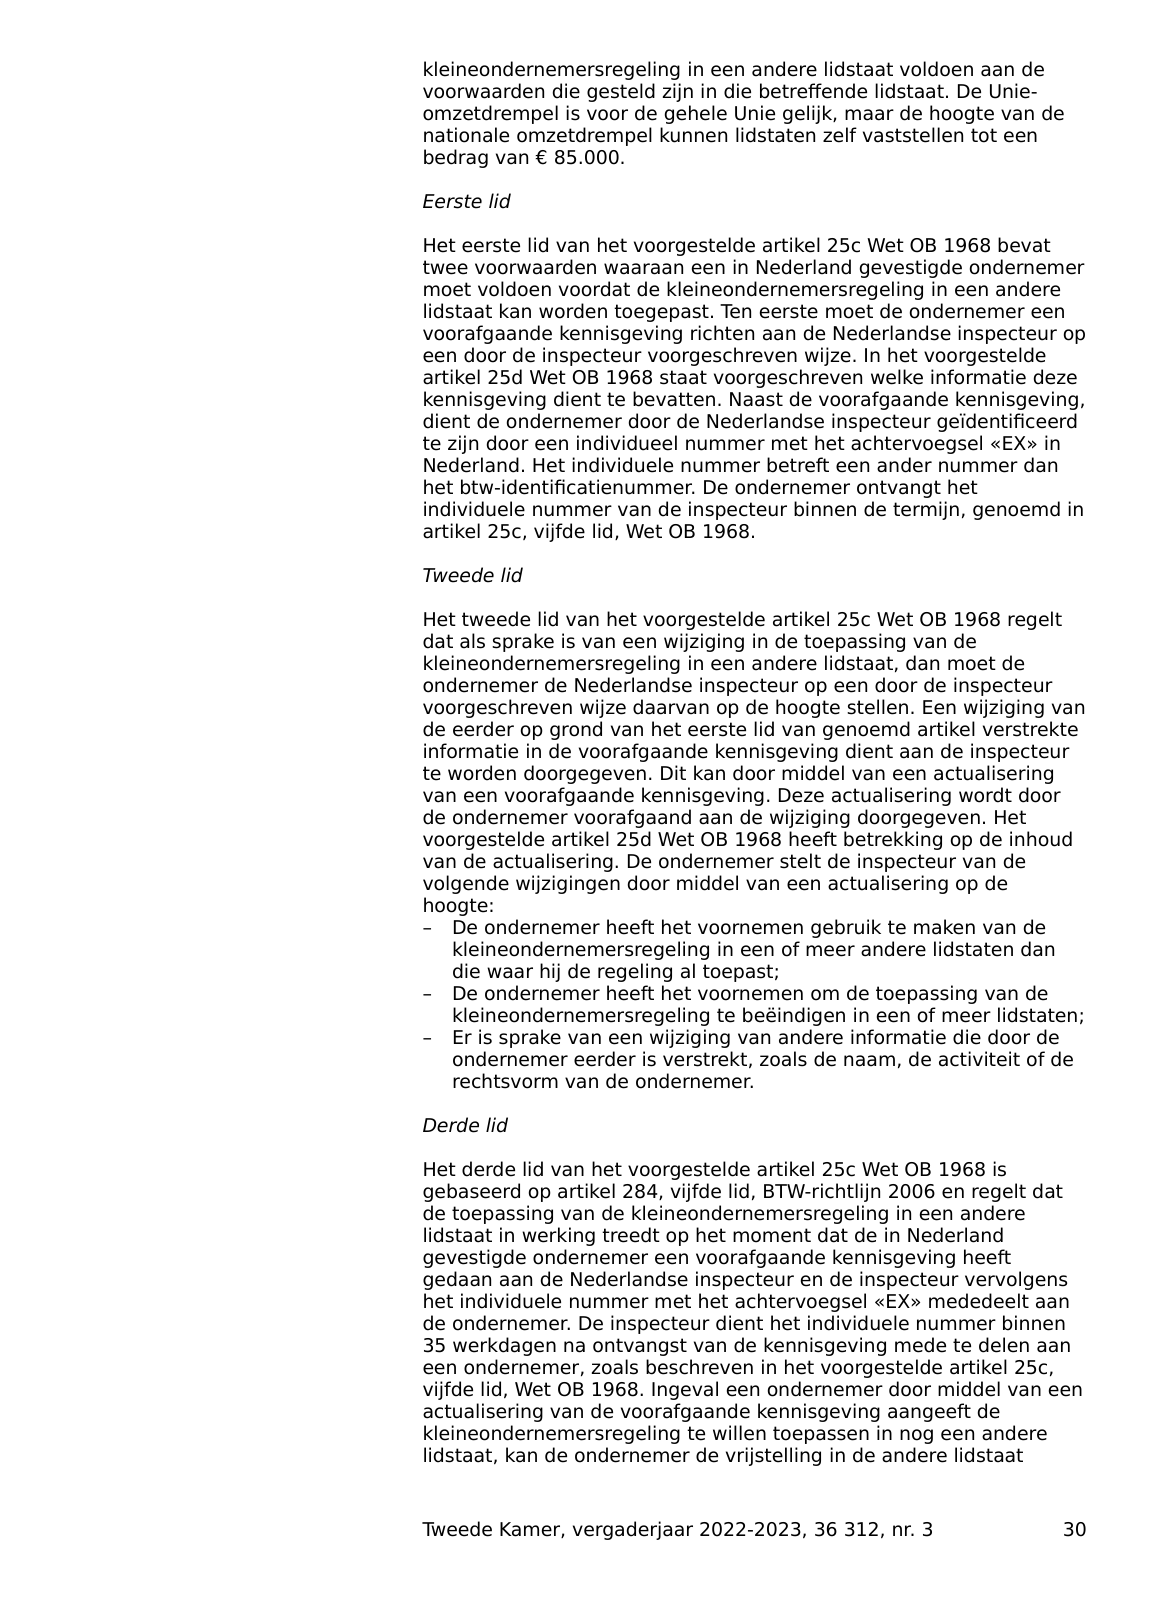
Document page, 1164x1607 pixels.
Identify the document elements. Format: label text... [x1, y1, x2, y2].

text – De ondernemer heeft het voornemen om de toepassing van de kleineondernemersregeling te beëindigen in een of meer lidstaten; [422, 983, 1087, 1027]
subtitle Eerste lid [422, 191, 1087, 213]
subtitle Derde lid [422, 1115, 1087, 1137]
text Het eerste lid van het voorgestelde artikel 25c Wet OB 1968 bevat twee voorwaarden waaraan een in Nederland gevestigde ondernemer moet voldoen voordat de kleineondernemersregeling in een andere lidstaat kan worden toegepast. Ten eerste moet de ondernemer een voorafgaande kennisgeving richten aan de Nederlandse inspecteur op een door de inspecteur voorgeschreven wijze. In het voorgestelde artikel 25d Wet OB 1968 staat voorgeschreven welke informatie deze kennisgeving dient te bevatten. Naast de voorafgaande kennisgeving, dient de ondernemer door de Nederlandse inspecteur geïdentificeerd te zijn door een individueel nummer met het achtervoegsel «EX» in Nederland. Het individuele nummer betreft een ander nummer dan het btw-identificatienummer. De ondernemer ontvangt het individuele nummer van de inspecteur binnen de termijn, genoemd in artikel 25c, vijfde lid, Wet OB 1968. [422, 235, 1087, 543]
text Het derde lid van het voorgestelde artikel 25c Wet OB 1968 is gebaseerd op artikel 284, vijfde lid, BTW-richtlijn 2006 en regelt dat de toepassing van de kleineondernemersregeling in een andere lidstaat in werking treedt op het moment dat de in Nederland gevestigde ondernemer een voorafgaande kennisgeving heeft gedaan aan de Nederlandse inspecteur en de inspecteur vervolgens het individuele nummer met het achtervoegsel «EX» mededeelt aan de ondernemer. De inspecteur dient het individuele nummer binnen 35 werkdagen na ontvangst van de kennisgeving mede te delen aan een ondernemer, zoals beschreven in het voorgestelde artikel 25c, vijfde lid, Wet OB 1968. Ingeval een ondernemer door middel van een actualisering van de voorafgaande kennisgeving aangeeft de kleineondernemersregeling te willen toepassen in nog een andere lidstaat, kan de ondernemer de vrijstelling in de andere lidstaat [422, 1159, 1087, 1467]
text kleineondernemersregeling in een andere lidstaat voldoen aan de voorwaarden die gesteld zijn in die betreffende lidstaat. De Unie-omzetdrempel is voor de gehele Unie gelijk, maar de hoogte van de nationale omzetdrempel kunnen lidstaten zelf vaststellen tot een bedrag van € 85.000. [422, 59, 1087, 169]
subtitle Tweede lid [422, 565, 1087, 587]
text – Er is sprake van een wijziging van andere informatie die door de ondernemer eerder is verstrekt, zoals de naam, de activiteit of de rechtsvorm van de ondernemer. [422, 1027, 1087, 1093]
text Het tweede lid van het voorgestelde artikel 25c Wet OB 1968 regelt dat als sprake is van een wijziging in de toepassing van de kleineondernemersregeling in een andere lidstaat, dan moet de ondernemer de Nederlandse inspecteur op een door de inspecteur voorgeschreven wijze daarvan op de hoogte stellen. Een wijziging van de eerder op grond van het eerste lid van genoemd artikel verstrekte informatie in de voorafgaande kennisgeving dient aan de inspecteur te worden doorgegeven. Dit kan door middel van een actualisering van een voorafgaande kennisgeving. Deze actualisering wordt door de ondernemer voorafgaand aan de wijziging doorgegeven. Het voorgestelde artikel 25d Wet OB 1968 heeft betrekking op de inhoud van de actualisering. De ondernemer stelt de inspecteur van de volgende wijzigingen door middel van een actualisering op de hoogte: [422, 609, 1087, 917]
text – De ondernemer heeft het voornemen gebruik te maken van de kleineondernemersregeling in een of meer andere lidstaten dan die waar hij de regeling al toepast; [422, 917, 1087, 983]
